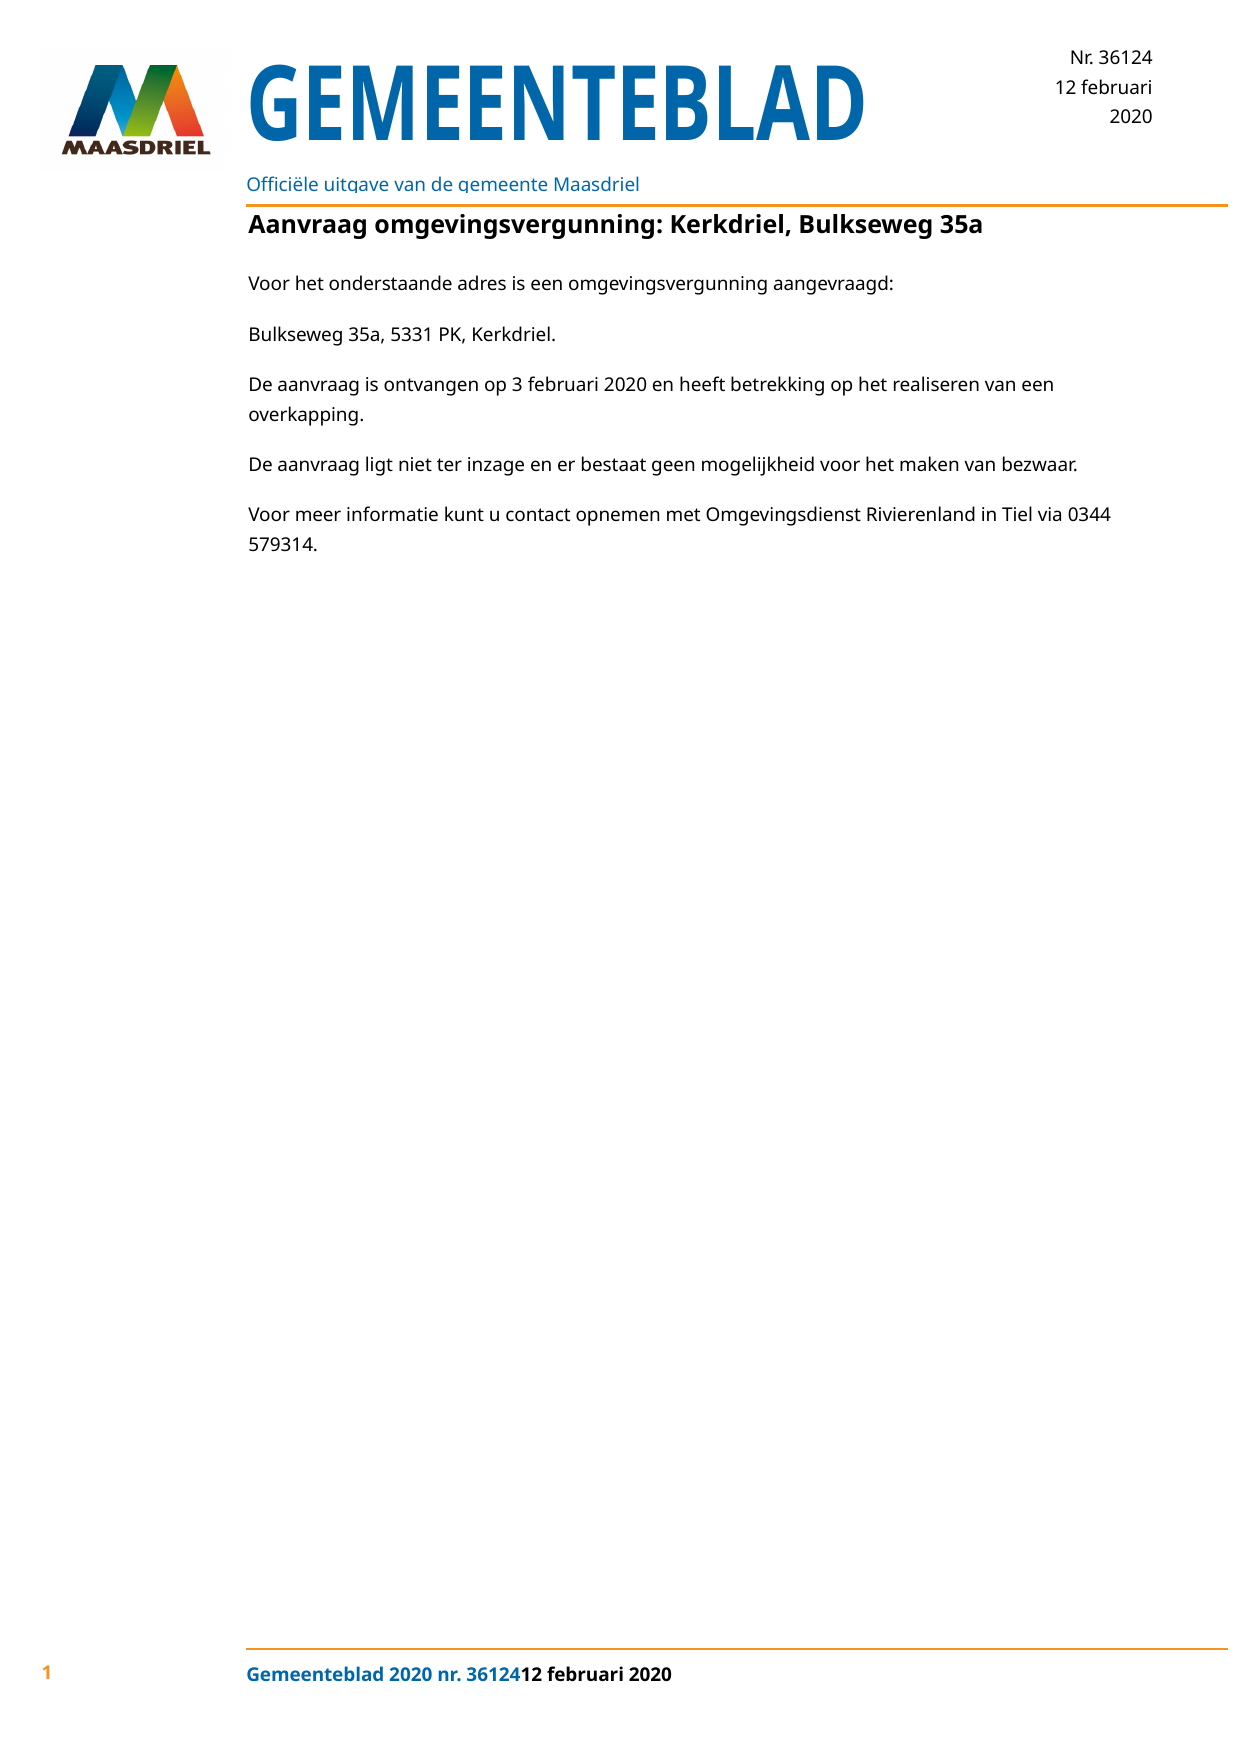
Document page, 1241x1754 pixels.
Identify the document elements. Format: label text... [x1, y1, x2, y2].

text Bulkseweg 35a, 5331 PK, Kerkdriel. [248, 321, 1152, 346]
text Aanvraag omgevingsvergunning: Kerkdriel, Bulkseweg 35a [248, 207, 1152, 241]
text Voor meer informatie kunt u contact opnemen met Omgevingsdienst Rivierenland in Tiel via 0344 579314. [248, 502, 1152, 557]
text De aanvraag ligt niet ter inzage en er bestaat geen mogelijkheid voor het maken van bezwaar. [248, 451, 1152, 477]
picture [41, 47, 231, 172]
text De aanvraag is ontvangen op 3 februari 2020 en heeft betrekking op het realiseren van een overkapping. [248, 371, 1152, 426]
text Voor het onderstaande adres is een omgevingsvergunning aangevraagd: [248, 270, 1152, 296]
